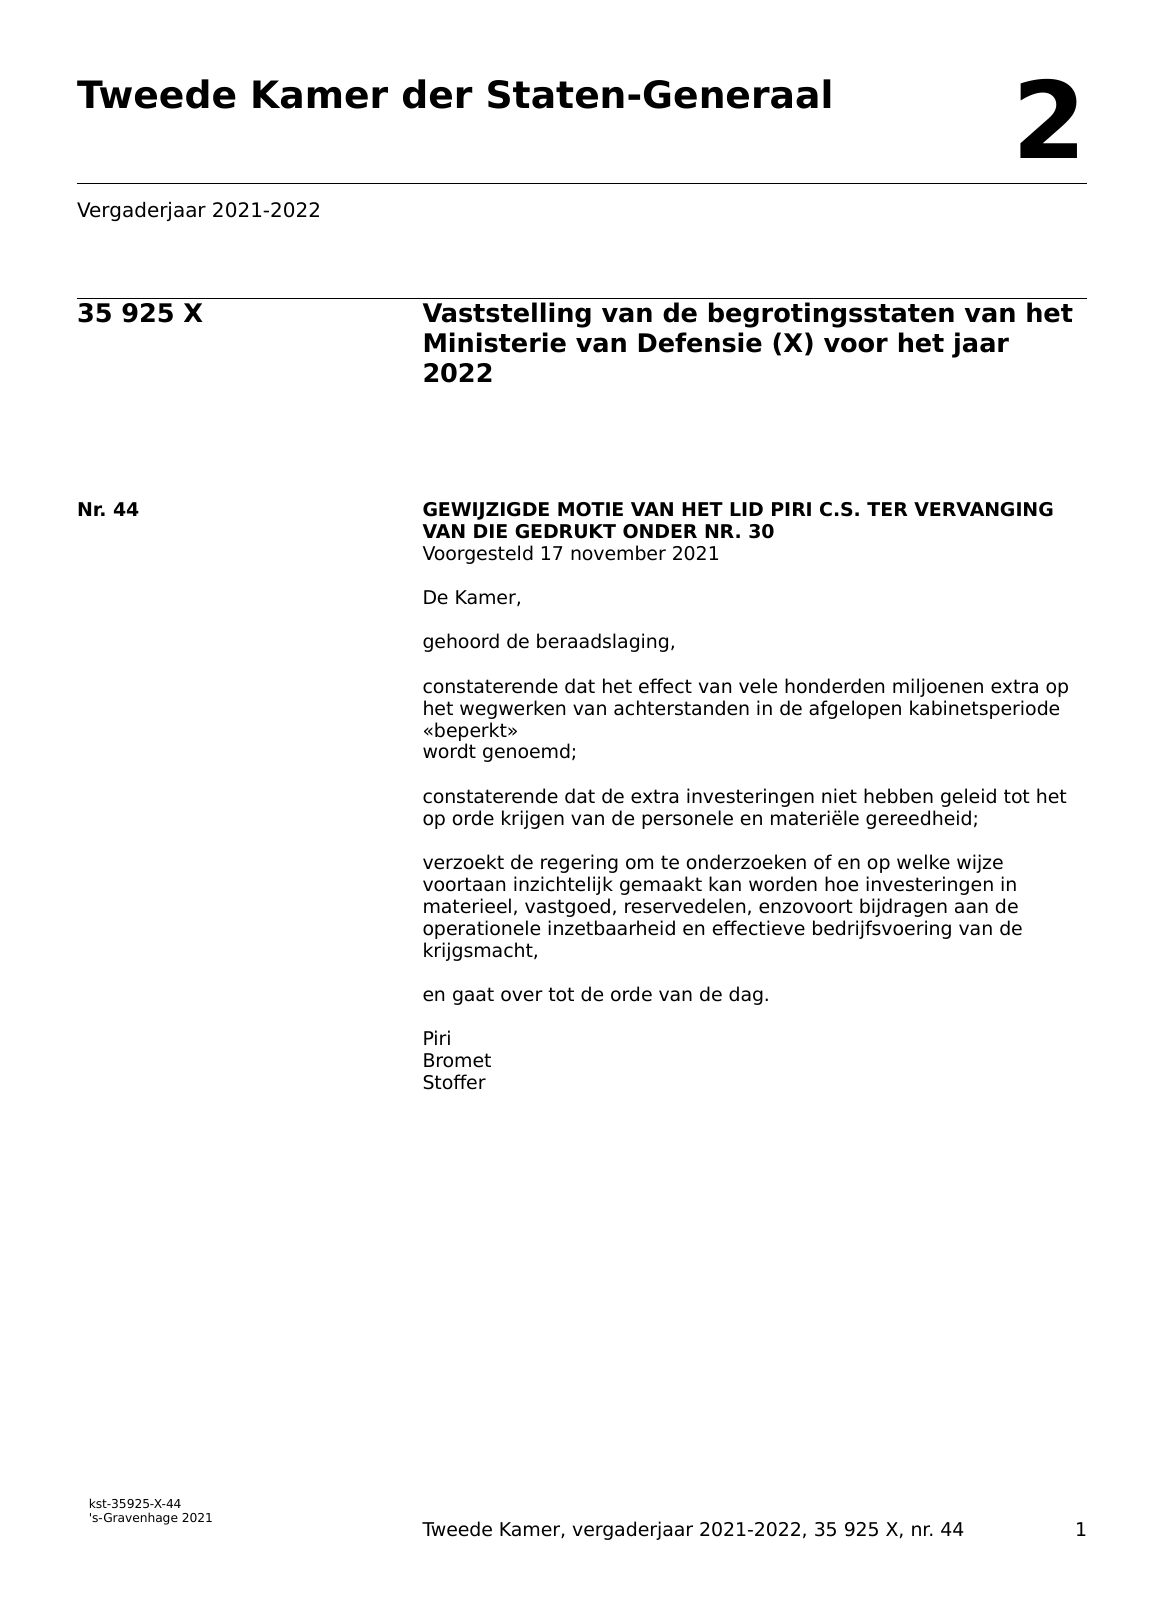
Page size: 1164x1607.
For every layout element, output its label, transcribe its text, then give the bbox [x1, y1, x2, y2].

text constaterende dat het effect van vele honderden miljoenen extra op het wegwerken van achterstanden in de afgelopen kabinetsperiode «beperkt» [422, 676, 1087, 741]
text Piri [422, 1028, 1087, 1050]
text Bromet [422, 1050, 1087, 1072]
text constaterende dat de extra investeringen niet hebben geleid tot het op orde krijgen van de personele en materiële gereedheid; [422, 786, 1087, 829]
table_header 2 [886, 59, 1087, 183]
text De Kamer, [422, 587, 1087, 609]
text gehoord de beraadslaging, [422, 631, 1087, 653]
text Voorgesteld 17 november 2021 [422, 543, 1087, 565]
table_cell Vergaderjaar 2021-2022 [77, 184, 1087, 298]
table_header Tweede Kamer der Staten-Generaal [77, 59, 886, 183]
text en gaat over tot de orde van de dag. [422, 984, 1087, 1006]
subtitle Nr. 44 GEWIJZIGDE MOTIE VAN HET LID PIRI C.S. TER VERVANGING VAN DIE GEDRUKT ONDER NR. 30 [77, 499, 1087, 543]
text Stoffer [422, 1072, 1087, 1094]
text wordt genoemd; [422, 741, 1087, 763]
text 's-Gravenhage 2021 [88, 1511, 323, 1525]
text kst-35925-X-44 [88, 1497, 323, 1511]
subtitle 35 925 X Vaststelling van de begrotingsstaten van het Ministerie van Defensie (X) voor het jaar 2022 [77, 299, 1087, 388]
text verzoekt de regering om te onderzoeken of en op welke wijze voortaan inzichtelijk gemaakt kan worden hoe investeringen in materieel, vastgoed, reservedelen, enzovoort bijdragen aan de operationele inzetbaarheid en effectieve bedrijfsvoering van de krijgsmacht, [422, 852, 1087, 962]
